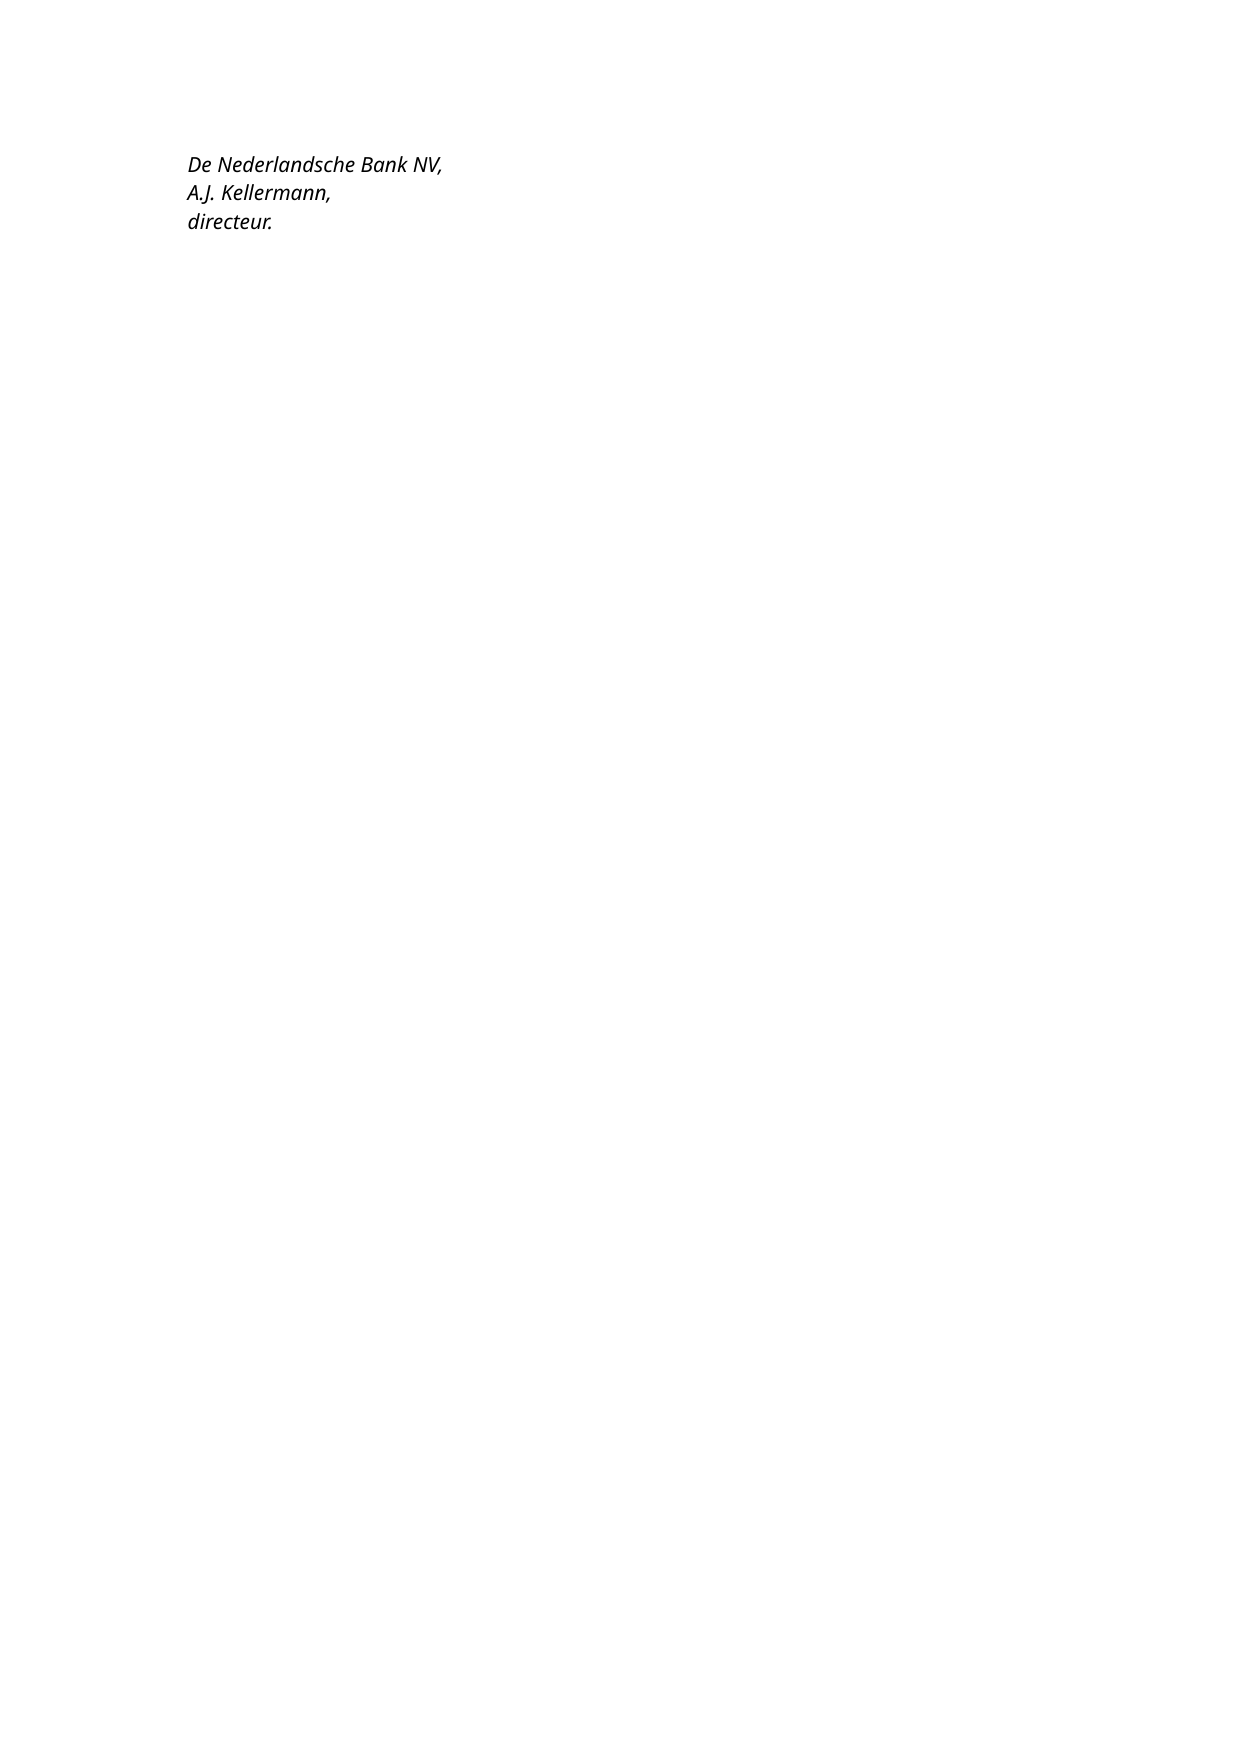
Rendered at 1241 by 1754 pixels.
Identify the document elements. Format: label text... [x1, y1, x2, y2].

text A.J. Kellermann, [187, 178, 1053, 207]
text directeur. [187, 207, 1053, 235]
text De Nederlandsche Bank NV, [187, 150, 1053, 178]
